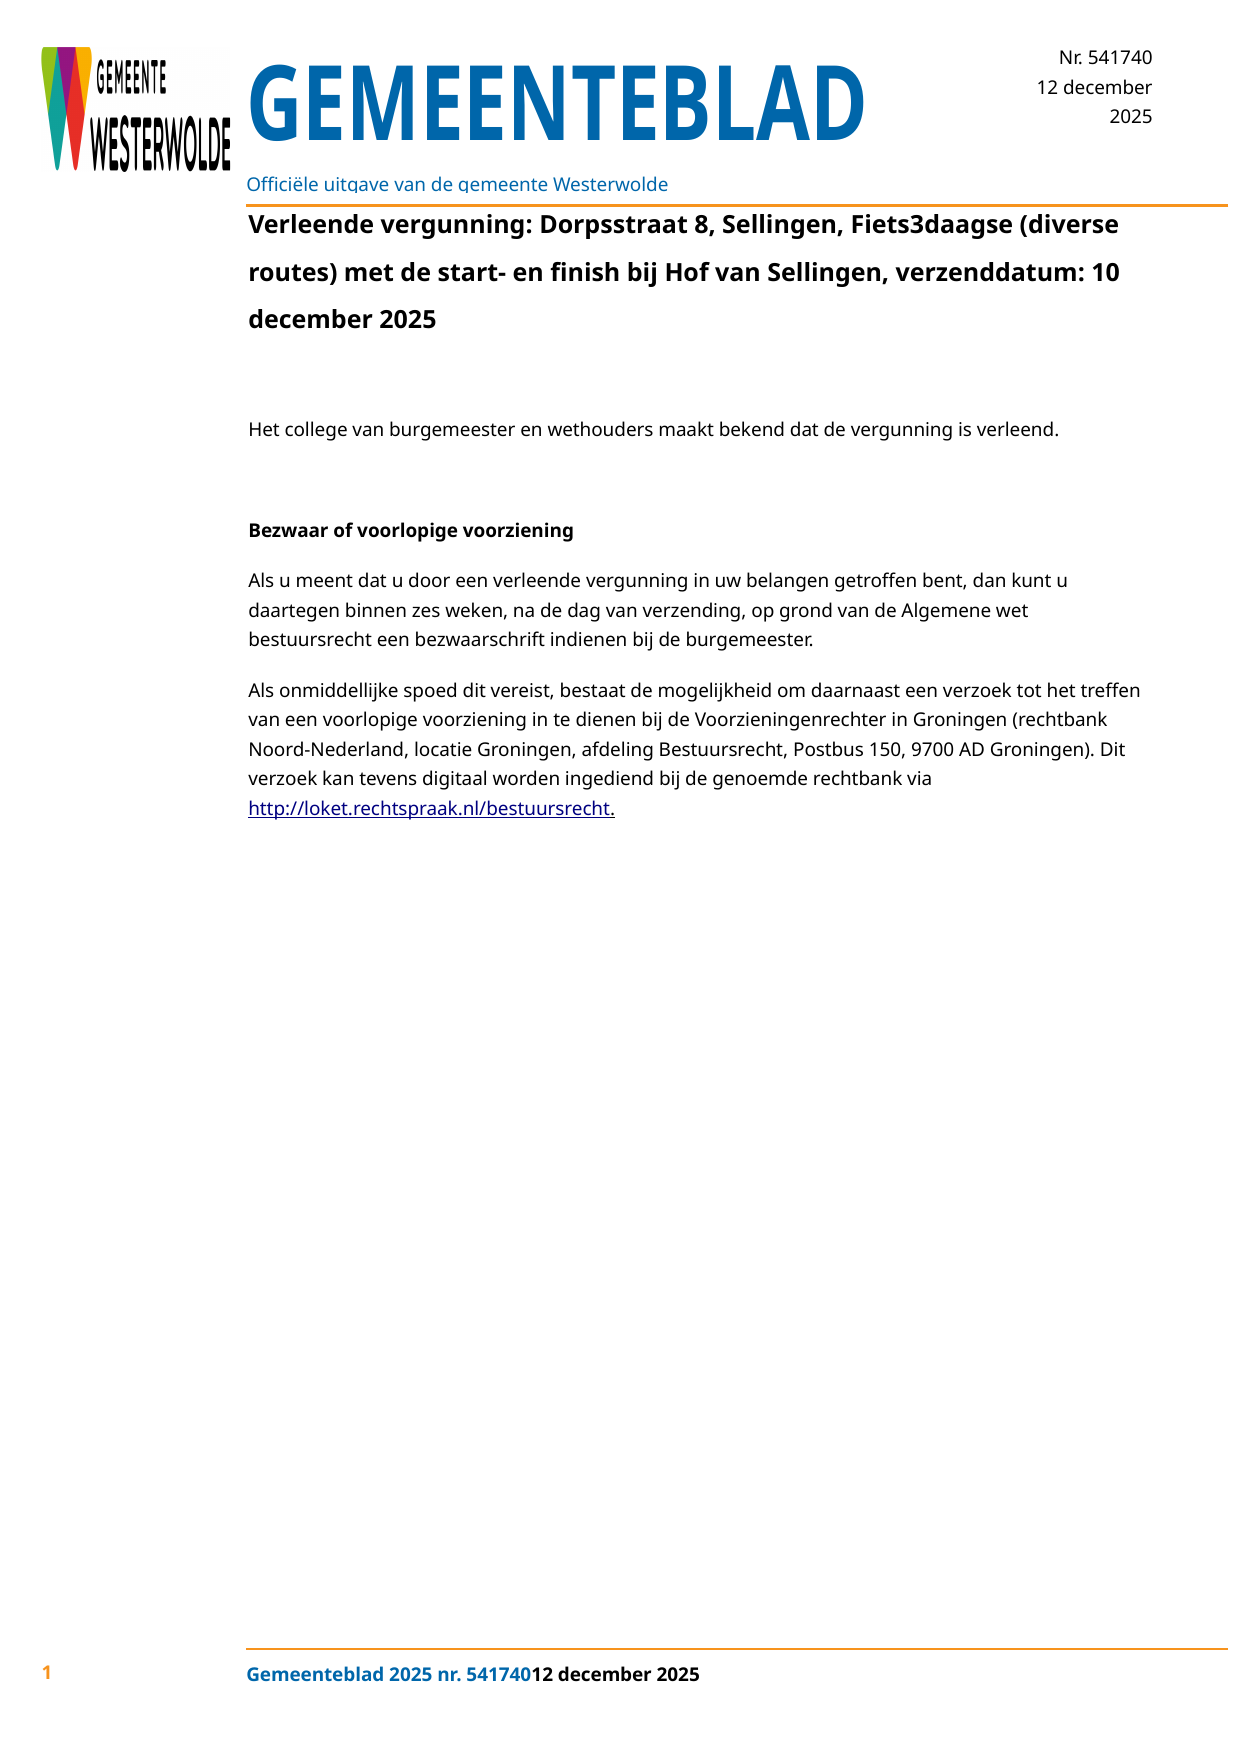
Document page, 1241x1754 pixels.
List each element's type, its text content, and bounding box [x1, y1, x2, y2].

text Bezwaar of voorlopige voorziening [248, 517, 1152, 542]
text Het college van burgemeester en wethouders maakt bekend dat de vergunning is verleend. [248, 416, 1152, 442]
text Als onmiddellijke spoed dit vereist, bestaat de mogelijkheid om daarnaast een verzoek tot het treffen van een voorlopige voorziening in te dienen bij de Voorzieningenrechter in Groningen (rechtbank Noord-Nederland, locatie Groningen, afdeling Bestuursrecht, Postbus 150, 9700 AD Groningen). Dit verzoek kan tevens digitaal worden ingediend bij de genoemde rechtbank via http://loket.rechtspraak.nl/bestuursrecht. [248, 677, 1152, 821]
picture [41, 47, 231, 172]
text Als u meent dat u door een verleende vergunning in uw belangen getroffen bent, dan kunt u daartegen binnen zes weken, na de dag van verzending, op grond van de Algemene wet bestuursrecht een bezwaarschrift indienen bij de burgemeester. [248, 567, 1152, 652]
text Verleende vergunning: Dorpsstraat 8, Sellingen, Fiets3daagse (diverse routes) met de start- en finish bij Hof van Sellingen, verzenddatum: 10 december 2025 [248, 207, 1152, 336]
